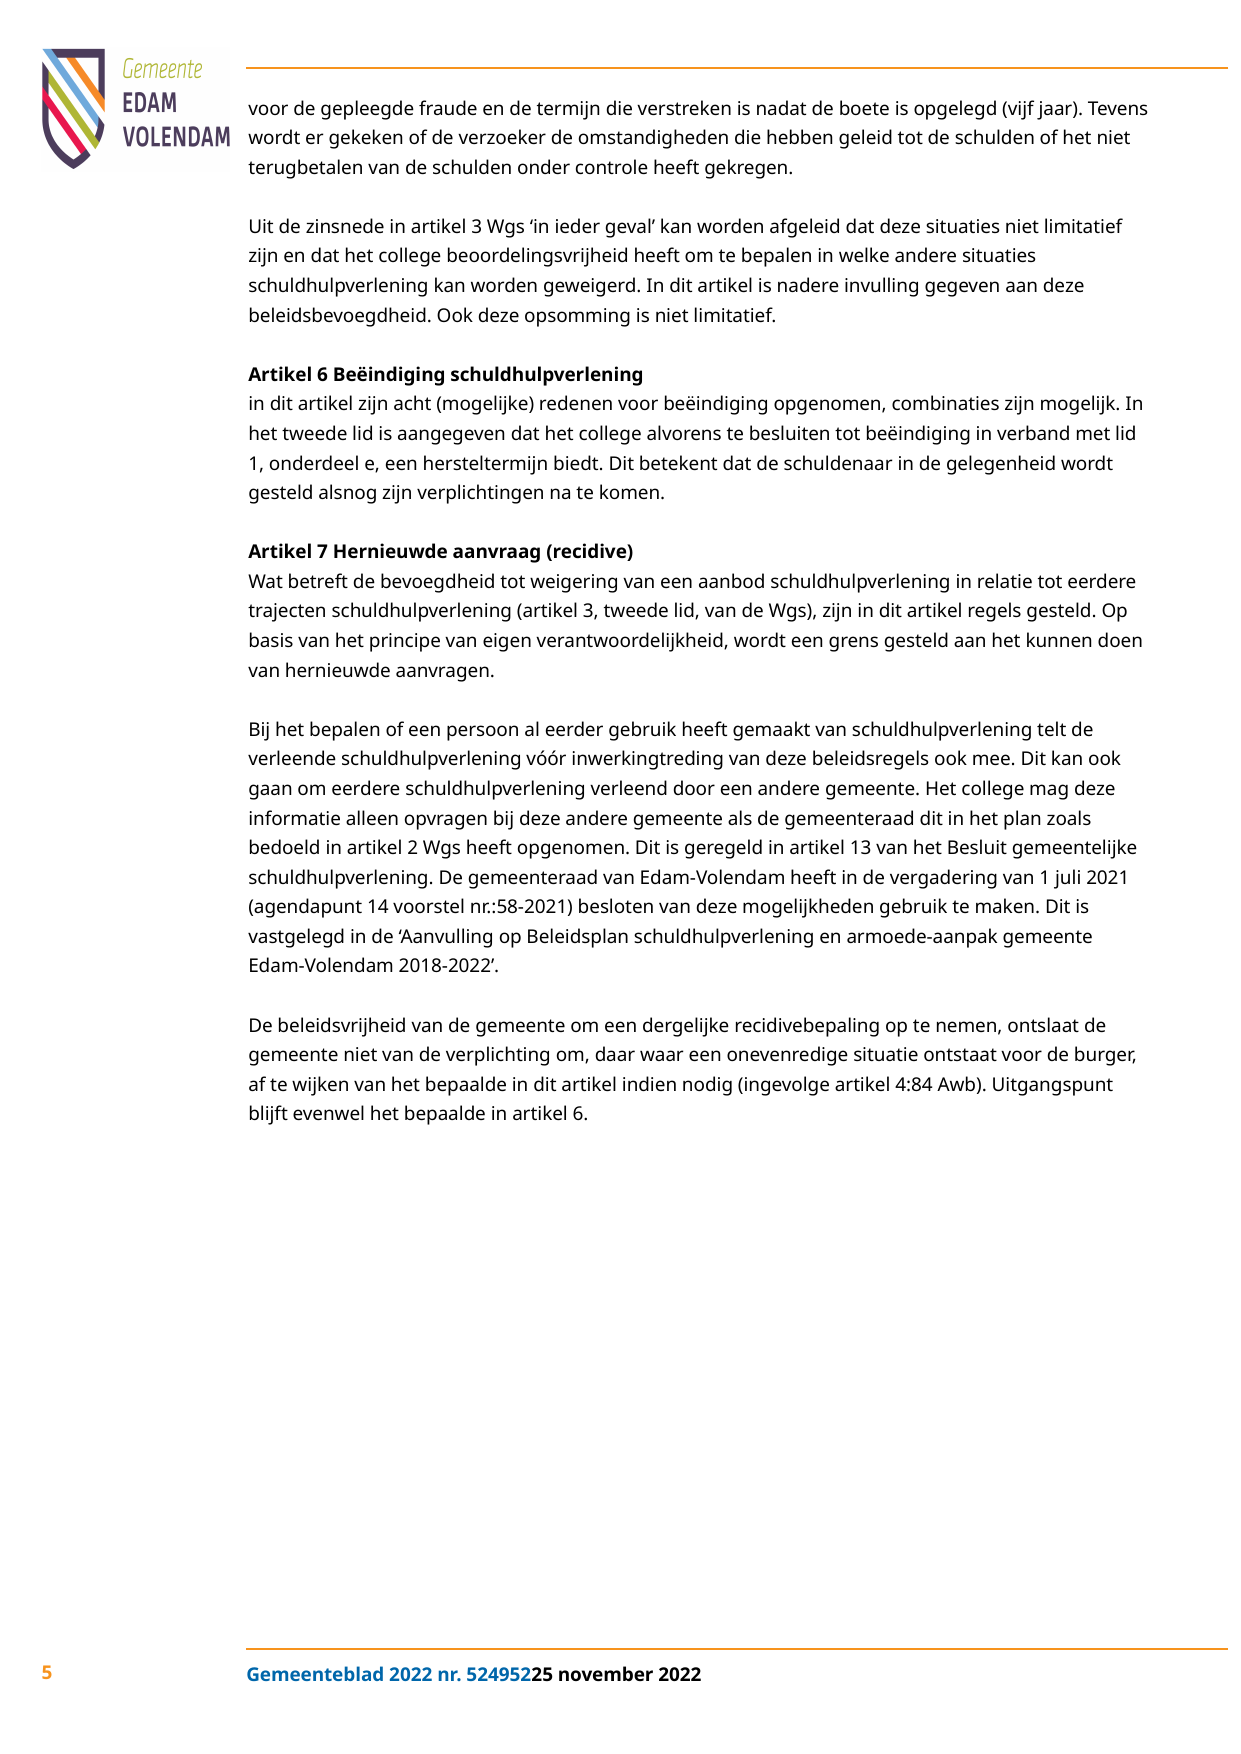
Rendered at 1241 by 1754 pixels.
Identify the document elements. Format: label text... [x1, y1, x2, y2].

text Uit de zinsnede in artikel 3 Wgs ‘in ieder geval’ kan worden afgeleid dat deze situaties niet limitatief zijn en dat het college beoordelingsvrijheid heeft om te bepalen in welke andere situaties schuldhulpverlening kan worden geweigerd. In dit artikel is nadere invulling gegeven aan deze beleidsbevoegdheid. Ook deze opsomming is niet limitatief. [248, 213, 1152, 328]
text in dit artikel zijn acht (mogelijke) redenen voor beëindiging opgenomen, combinaties zijn mogelijk. In het tweede lid is aangegeven dat het college alvorens te besluiten tot beëindiging in verband met lid 1, onderdeel e, een hersteltermijn biedt. Dit betekent dat de schuldenaar in de gelegenheid wordt gesteld alsnog zijn verplichtingen na te komen. [248, 391, 1152, 505]
text De beleidsvrijheid van de gemeente om een dergelijke recidivebepaling op te nemen, ontslaat de gemeente niet van de verplichting om, daar waar een onevenredige situatie ontstaat voor de burger, af te wijken van het bepaalde in dit artikel indien nodig (ingevolge artikel 4:84 Awb). Uitgangspunt blijft evenwel het bepaalde in artikel 6. [248, 1012, 1152, 1126]
text Wat betreft de bevoegdheid tot weigering van een aanbod schuldhulpverlening in relatie tot eerdere trajecten schuldhulpverlening (artikel 3, tweede lid, van de Wgs), zijn in dit artikel regels gesteld. Op basis van het principe van eigen verantwoordelijkheid, wordt een grens gesteld aan het kunnen doen van hernieuwde aanvragen. [248, 568, 1152, 683]
text Bij het bepalen of een persoon al eerder gebruik heeft gemaakt van schuldhulpverlening telt de verleende schuldhulpverlening vóór inwerkingtreding van deze beleidsregels ook mee. Dit kan ook gaan om eerdere schuldhulpverlening verleend door een andere gemeente. Het college mag deze informatie alleen opvragen bij deze andere gemeente als de gemeenteraad dit in het plan zoals bedoeld in artikel 2 Wgs heeft opgenomen. Dit is geregeld in artikel 13 van het Besluit gemeentelijke schuldhulpverlening. De gemeenteraad van Edam-Volendam heeft in de vergadering van 1 juli 2021 (agendapunt 14 voorstel nr.:58-2021) besloten van deze mogelijkheden gebruik te maken. Dit is vastgelegd in de ‘Aanvulling op Beleidsplan schuldhulpverlening en armoede-aanpak gemeente Edam-Volendam 2018-2022’. [248, 716, 1152, 978]
text voor de gepleegde fraude en de termijn die verstreken is nadat de boete is opgelegd (vijf jaar). Tevens wordt er gekeken of de verzoeker de omstandigheden die hebben geleid tot de schulden of het niet terugbetalen van de schulden onder controle heeft gekregen. [248, 95, 1152, 180]
text Artikel 6 Beëindiging schuldhulpverlening [248, 361, 1152, 387]
picture [41, 47, 231, 172]
text Artikel 7 Hernieuwde aanvraag (recidive) [248, 538, 1152, 564]
